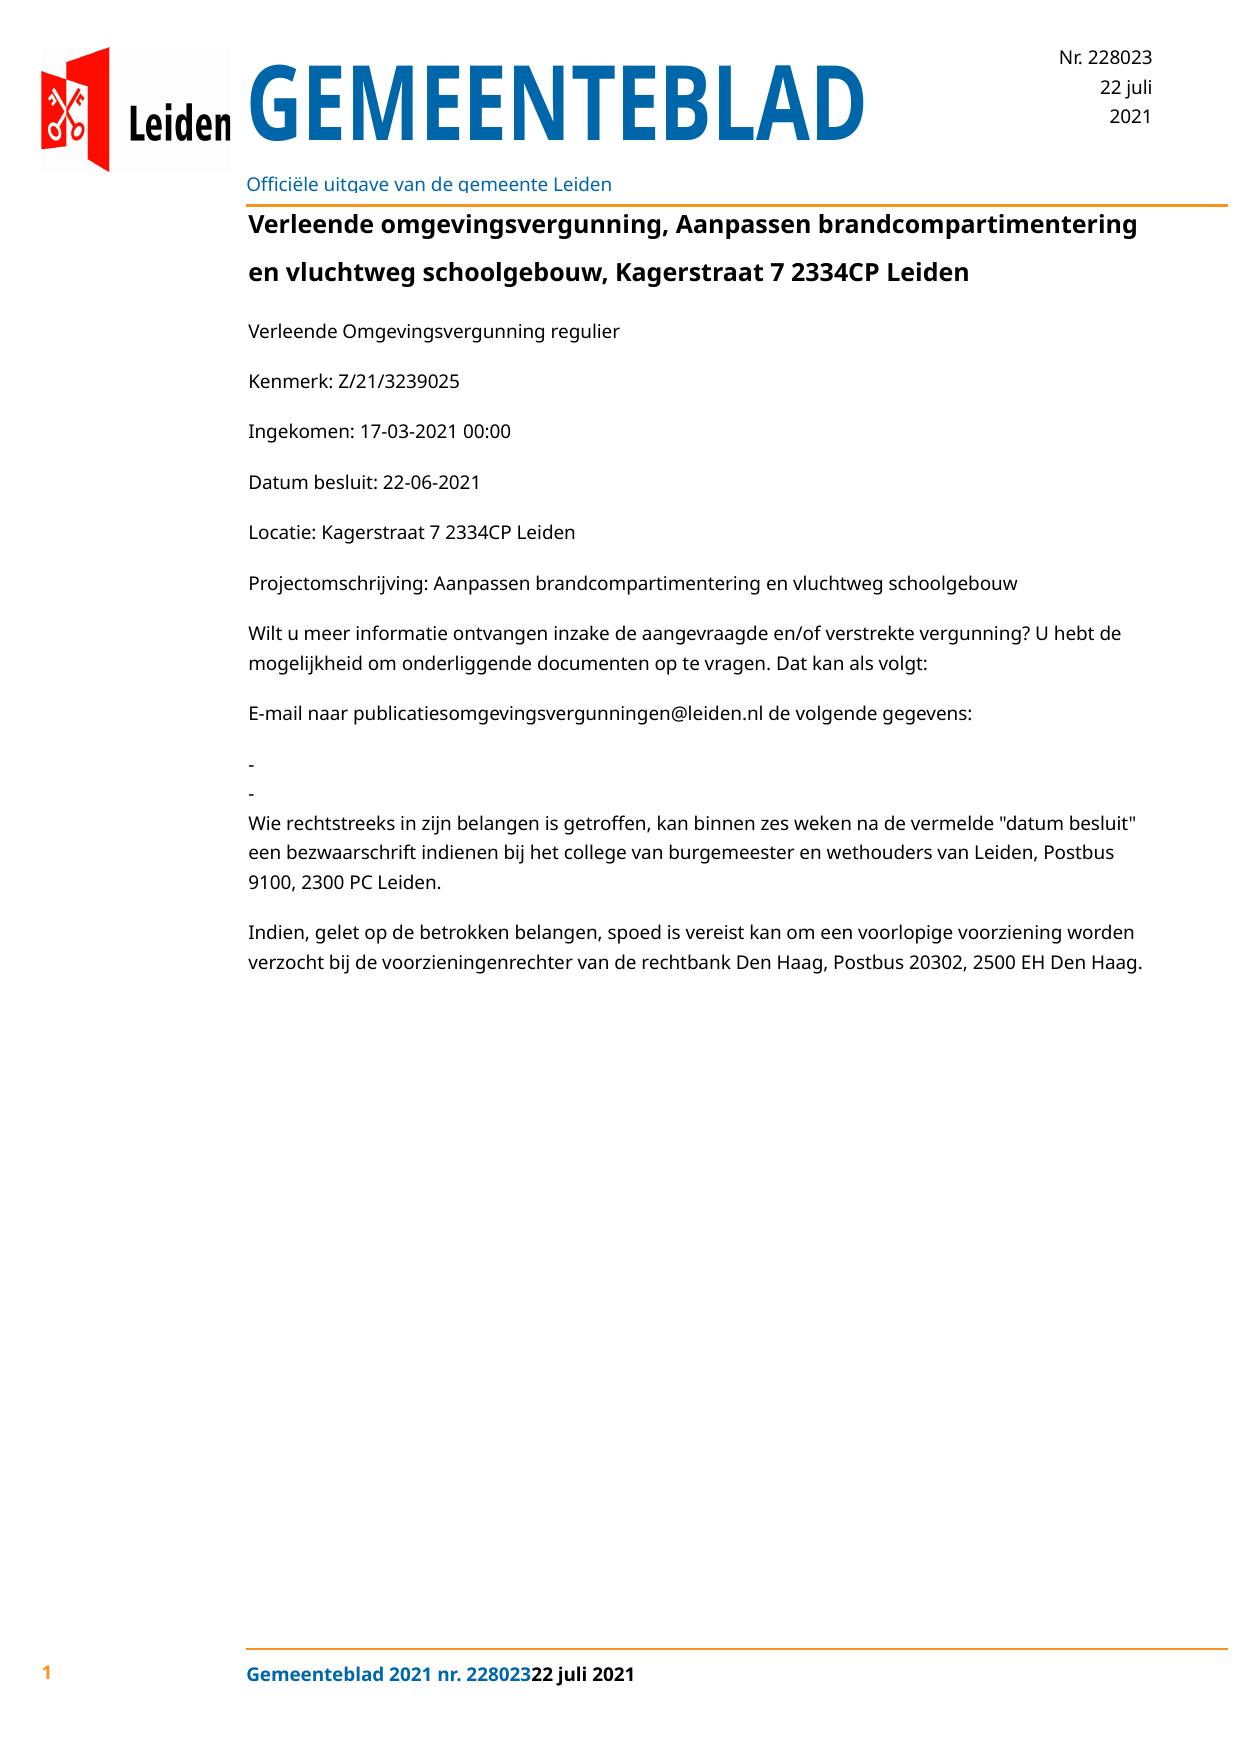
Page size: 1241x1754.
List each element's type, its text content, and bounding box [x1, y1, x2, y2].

text Locatie: Kagerstraat 7 2334CP Leiden [248, 519, 1152, 545]
text Verleende Omgevingsvergunning regulier [248, 318, 1152, 344]
text Verleende omgevingsvergunning, Aanpassen brandcompartimentering en vluchtweg schoolgebouw, Kagerstraat 7 2334CP Leiden [248, 207, 1152, 288]
text Indien, gelet op de betrokken belangen, spoed is vereist kan om een voorlopige voorziening worden verzocht bij de voorzieningenrechter van de rechtbank Den Haag, Postbus 20302, 2500 EH Den Haag. [248, 919, 1152, 975]
text Wilt u meer informatie ontvangen inzake de aangevraagde en/of verstrekte vergunning? U hebt de mogelijkheid om onderliggende documenten op te vragen. Dat kan als volgt: [248, 620, 1152, 676]
text Kenmerk: Z/21/3239025 [248, 368, 1152, 394]
text Ingekomen: 17-03-2021 00:00 [248, 419, 1152, 444]
text Datum besluit: 22-06-2021 [248, 469, 1152, 495]
text Projectomschrijving: Aanpassen brandcompartimentering en vluchtweg schoolgebouw [248, 570, 1152, 596]
picture [41, 47, 231, 172]
text Wie rechtstreeks in zijn belangen is getroffen, kan binnen zes weken na de vermelde "datum besluit" een bezwaarschrift indienen bij het college van burgemeester en wethouders van Leiden, Postbus 9100, 2300 PC Leiden. [248, 810, 1152, 895]
text E-mail naar publicatiesomgevingsvergunningen@leiden.nl de volgende gegevens: [248, 700, 1152, 726]
